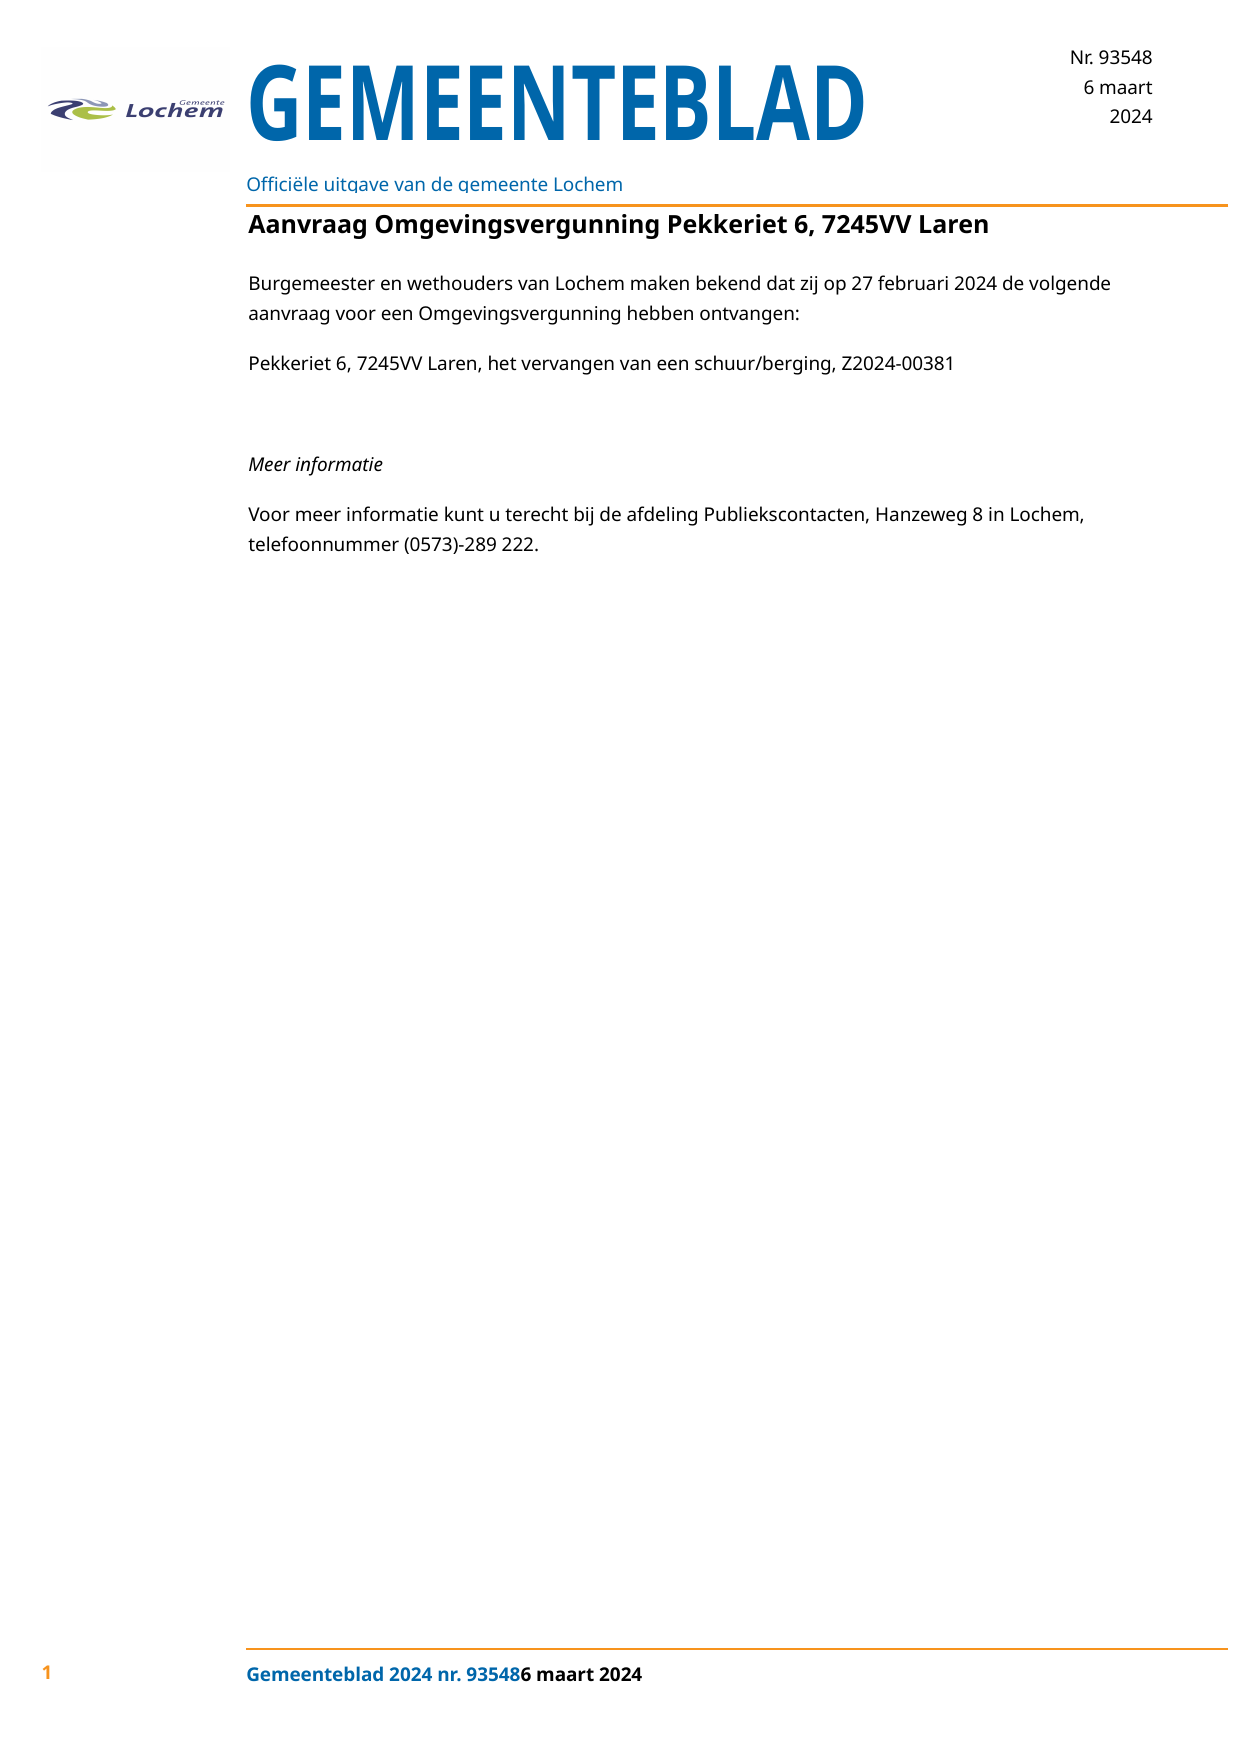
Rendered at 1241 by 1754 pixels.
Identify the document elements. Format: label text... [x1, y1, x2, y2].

text Voor meer informatie kunt u terecht bij de afdeling Publiekscontacten, Hanzeweg 8 in Lochem, telefoonnummer (0573)-289 222. [248, 502, 1152, 557]
text Aanvraag Omgevingsvergunning Pekkeriet 6, 7245VV Laren [248, 207, 1152, 241]
text Meer informatie [248, 451, 1152, 477]
text Pekkeriet 6, 7245VV Laren, het vervangen van een schuur/berging, Z2024-00381 [248, 350, 1152, 376]
picture [41, 47, 231, 172]
text Burgemeester en wethouders van Lochem maken bekend dat zij op 27 februari 2024 de volgende aanvraag voor een Omgevingsvergunning hebben ontvangen: [248, 270, 1152, 326]
